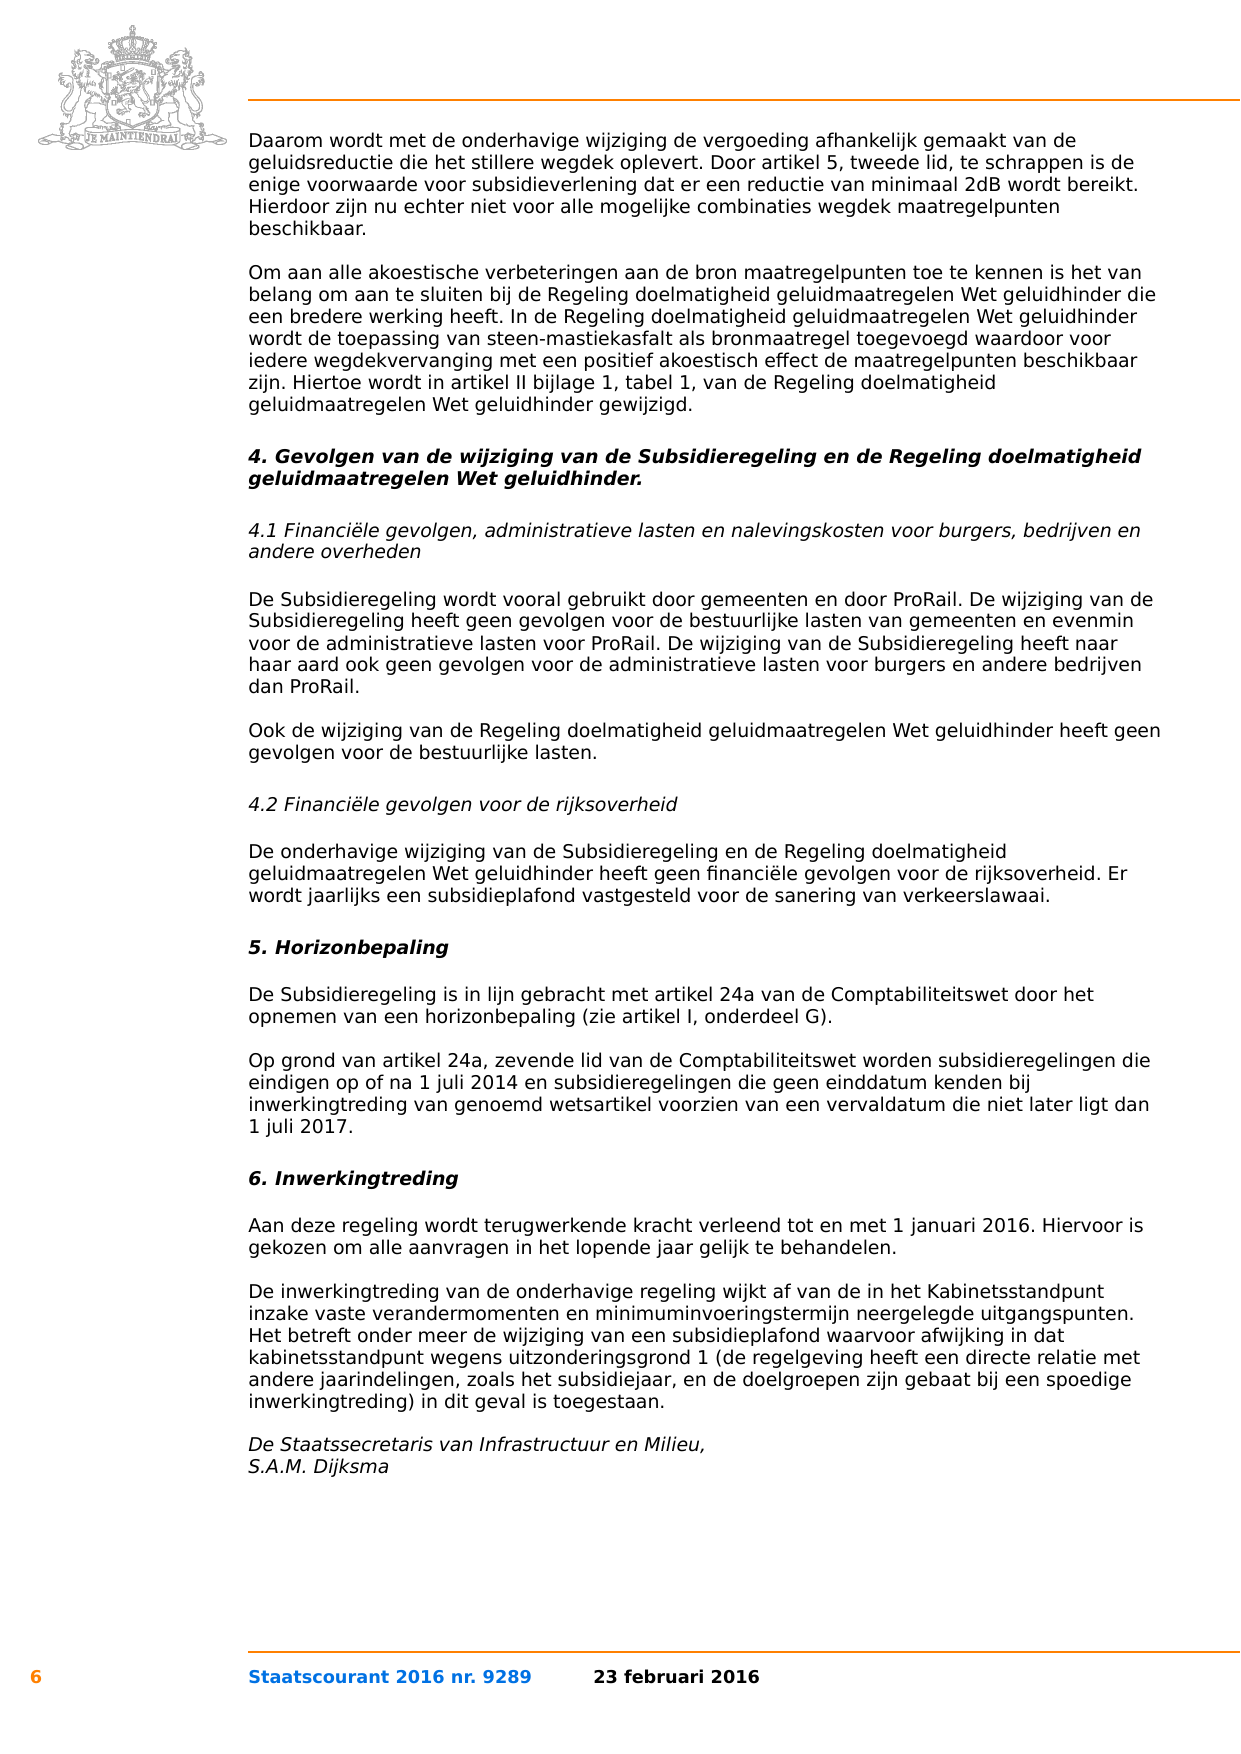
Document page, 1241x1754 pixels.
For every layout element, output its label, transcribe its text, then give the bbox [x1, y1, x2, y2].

picture [38, 25, 227, 150]
subtitle 5. Horizonbepaling [248, 937, 1163, 959]
text Op grond van artikel 24a, zevende lid van de Comptabiliteitswet worden subsidieregelingen die eindigen op of na 1 juli 2014 en subsidieregelingen die geen einddatum kenden bij inwerkingtreding van genoemd wetsartikel voorzien van een vervaldatum die niet later ligt dan 1 juli 2017. [248, 1050, 1163, 1138]
text Om aan alle akoestische verbeteringen aan de bron maatregelpunten toe te kennen is het van belang om aan te sluiten bij de Regeling doelmatigheid geluidmaatregelen Wet geluidhinder die een bredere werking heeft. In de Regeling doelmatigheid geluidmaatregelen Wet geluidhinder wordt de toepassing van steen-mastiekasfalt als bronmaatregel toegevoegd waardoor voor iedere wegdekvervanging met een positief akoestisch effect de maatregelpunten beschikbaar zijn. Hiertoe wordt in artikel II bijlage 1, tabel 1, van de Regeling doelmatigheid geluidmaatregelen Wet geluidhinder gewijzigd. [248, 262, 1163, 416]
text De Staatssecretaris van Infrastructuur en Milieu, S.A.M. Dijksma [248, 1434, 1163, 1478]
text De inwerkingtreding van de onderhavige regeling wijkt af van de in het Kabinetsstandpunt inzake vaste verandermomenten en minimuminvoeringstermijn neergelegde uitgangspunten. Het betreft onder meer de wijziging van een subsidieplafond waarvoor afwijking in dat kabinetsstandpunt wegens uitzonderingsgrond 1 (de regelgeving heeft een directe relatie met andere jaarindelingen, zoals het subsidiejaar, en de doelgroepen zijn gebaat bij een spoedige inwerkingtreding) in dit geval is toegestaan. [248, 1281, 1163, 1412]
text Daarom wordt met de onderhavige wijziging de vergoeding afhankelijk gemaakt van de geluidsreductie die het stillere wegdek oplevert. Door artikel 5, tweede lid, te schrappen is de enige voorwaarde voor subsidieverlening dat er een reductie van minimaal 2dB wordt bereikt. Hierdoor zijn nu echter niet voor alle mogelijke combinaties wegdek maatregelpunten beschikbaar. [248, 130, 1163, 240]
text Ook de wijziging van de Regeling doelmatigheid geluidmaatregelen Wet geluidhinder heeft geen gevolgen voor de bestuurlijke lasten. [248, 720, 1163, 764]
text De onderhavige wijziging van de Subsidieregeling en de Regeling doelmatigheid geluidmaatregelen Wet geluidhinder heeft geen financiële gevolgen voor de rijksoverheid. Er wordt jaarlijks een subsidieplafond vastgesteld voor de sanering van verkeerslawaai. [248, 841, 1163, 907]
text Aan deze regeling wordt terugwerkende kracht verleend tot en met 1 januari 2016. Hiervoor is gekozen om alle aanvragen in het lopende jaar gelijk te behandelen. [248, 1215, 1163, 1259]
subtitle 4. Gevolgen van de wijziging van de Subsidieregeling en de Regeling doelmatigheid geluidmaatregelen Wet geluidhinder. [248, 446, 1163, 489]
subtitle 4.1 Financiële gevolgen, administratieve lasten en nalevingskosten voor burgers, bedrijven en andere overheden [248, 519, 1163, 563]
subtitle 6. Inwerkingtreding [248, 1168, 1163, 1190]
text De Subsidieregeling is in lijn gebracht met artikel 24a van de Comptabiliteitswet door het opnemen van een horizonbepaling (zie artikel I, onderdeel G). [248, 984, 1163, 1028]
subtitle 4.2 Financiële gevolgen voor de rijksoverheid [248, 794, 1163, 816]
text De Subsidieregeling wordt vooral gebruikt door gemeenten en door ProRail. De wijziging van de Subsidieregeling heeft geen gevolgen voor de bestuurlijke lasten van gemeenten en evenmin voor de administratieve lasten voor ProRail. De wijziging van de Subsidieregeling heeft naar haar aard ook geen gevolgen voor de administratieve lasten voor burgers en andere bedrijven dan ProRail. [248, 588, 1163, 698]
